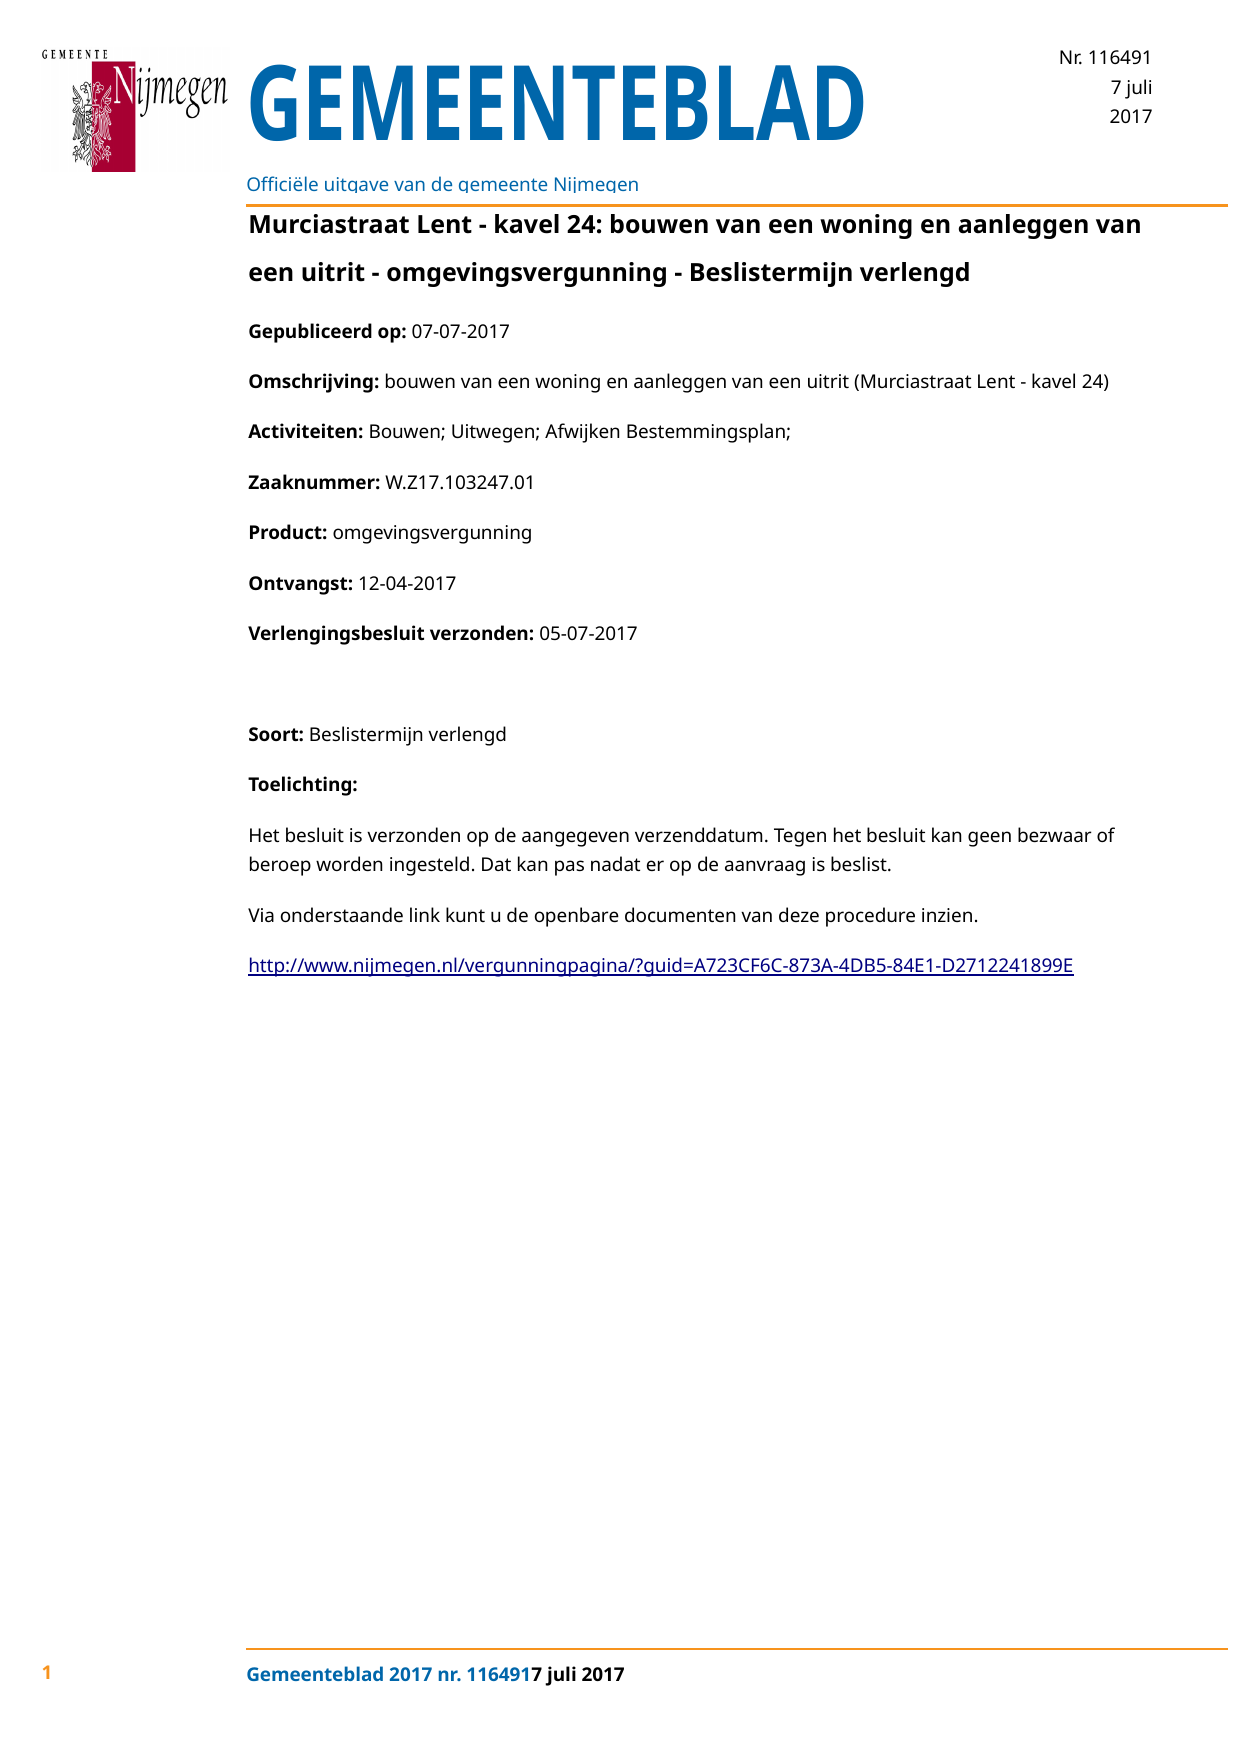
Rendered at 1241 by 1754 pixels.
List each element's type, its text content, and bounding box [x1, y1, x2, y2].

text Product: omgevingsvergunning [248, 519, 1152, 545]
text Zaaknummer: W.Z17.103247.01 [248, 469, 1152, 495]
text Het besluit is verzonden op de aangegeven verzenddatum. Tegen het besluit kan geen bezwaar of beroep worden ingesteld. Dat kan pas nadat er op de aanvraag is beslist. [248, 822, 1152, 877]
text Verlengingsbesluit verzonden: 05-07-2017 [248, 620, 1152, 646]
text Activiteiten: Bouwen; Uitwegen; Afwijken Bestemmingsplan; [248, 419, 1152, 444]
text Ontvangst: 12-04-2017 [248, 570, 1152, 596]
picture [41, 47, 231, 172]
text Via onderstaande link kunt u de openbare documenten van deze procedure inzien. [248, 902, 1152, 928]
text http://www.nijmegen.nl/vergunningpagina/?guid=A723CF6C-873A-4DB5-84E1-D2712241899E [248, 952, 1152, 978]
text Omschrijving: bouwen van een woning en aanleggen van een uitrit (Murciastraat Lent - kavel 24) [248, 368, 1152, 394]
text Soort: Beslistermijn verlengd [248, 721, 1152, 747]
text Murciastraat Lent - kavel 24: bouwen van een woning en aanleggen van een uitrit - omgevingsvergunning - Beslistermijn verlengd [248, 207, 1152, 288]
text Gepubliceerd op: 07-07-2017 [248, 318, 1152, 344]
text Toelichting: [248, 772, 1152, 797]
